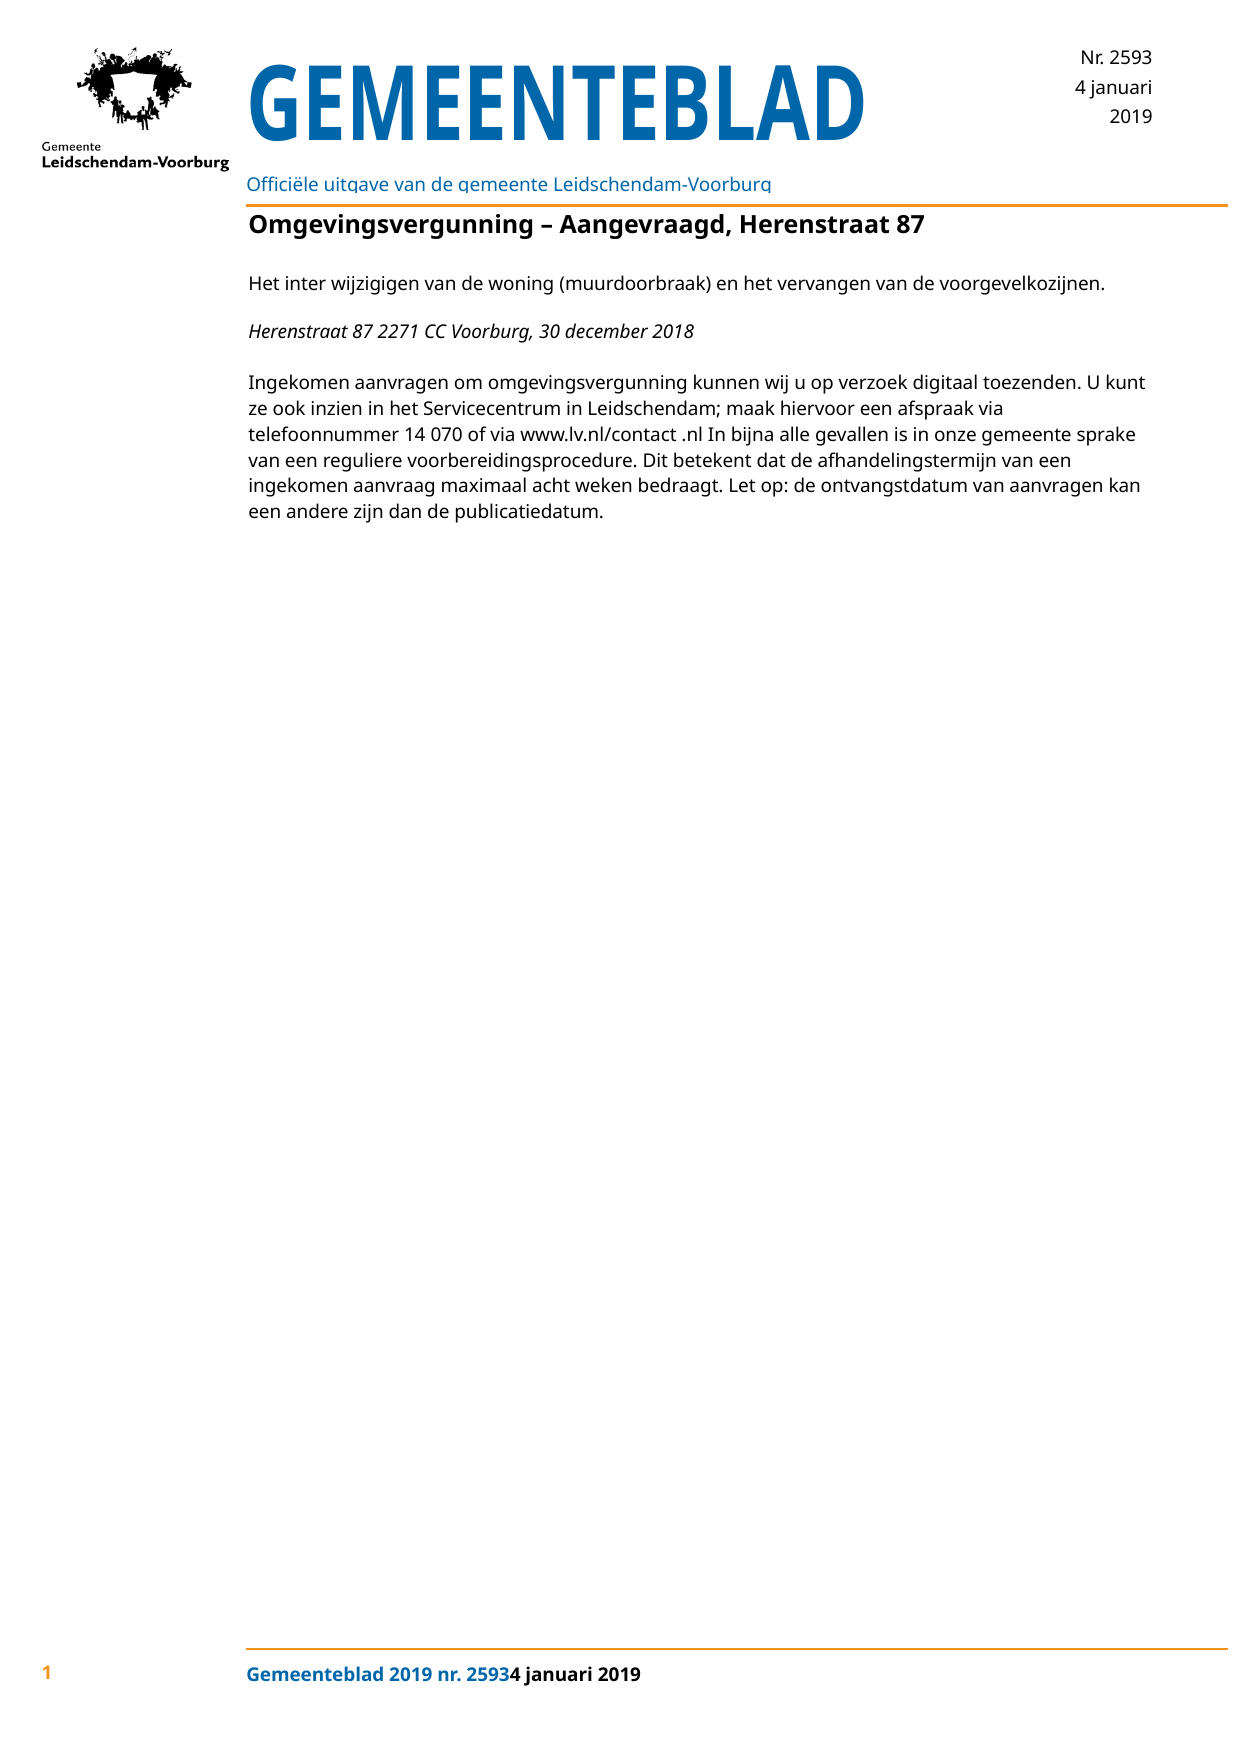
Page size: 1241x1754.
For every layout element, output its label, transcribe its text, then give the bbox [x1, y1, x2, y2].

picture [41, 47, 231, 172]
text Herenstraat 87 2271 CC Voorburg, 30 december 2018 [248, 318, 1152, 344]
text Omgevingsvergunning – Aangevraagd, Herenstraat 87 [248, 207, 1152, 241]
text Het inter wijzigigen van de woning (muurdoorbraak) en het vervangen van de voorgevelkozijnen. [248, 270, 1152, 296]
text Ingekomen aanvragen om omgevingsvergunning kunnen wij u op verzoek digitaal toezenden. U kunt ze ook inzien in het Servicecentrum in Leidschendam; maak hiervoor een afspraak via telefoonnummer 14 070 of via www.lv.nl/contact .nl In bijna alle gevallen is in onze gemeente sprake van een reguliere voorbereidingsprocedure. Dit betekent dat de afhandelingstermijn van een ingekomen aanvraag maximaal acht weken bedraagt. Let op: de ontvangstdatum van aanvragen kan een andere zijn dan de publicatiedatum. [248, 369, 1152, 524]
